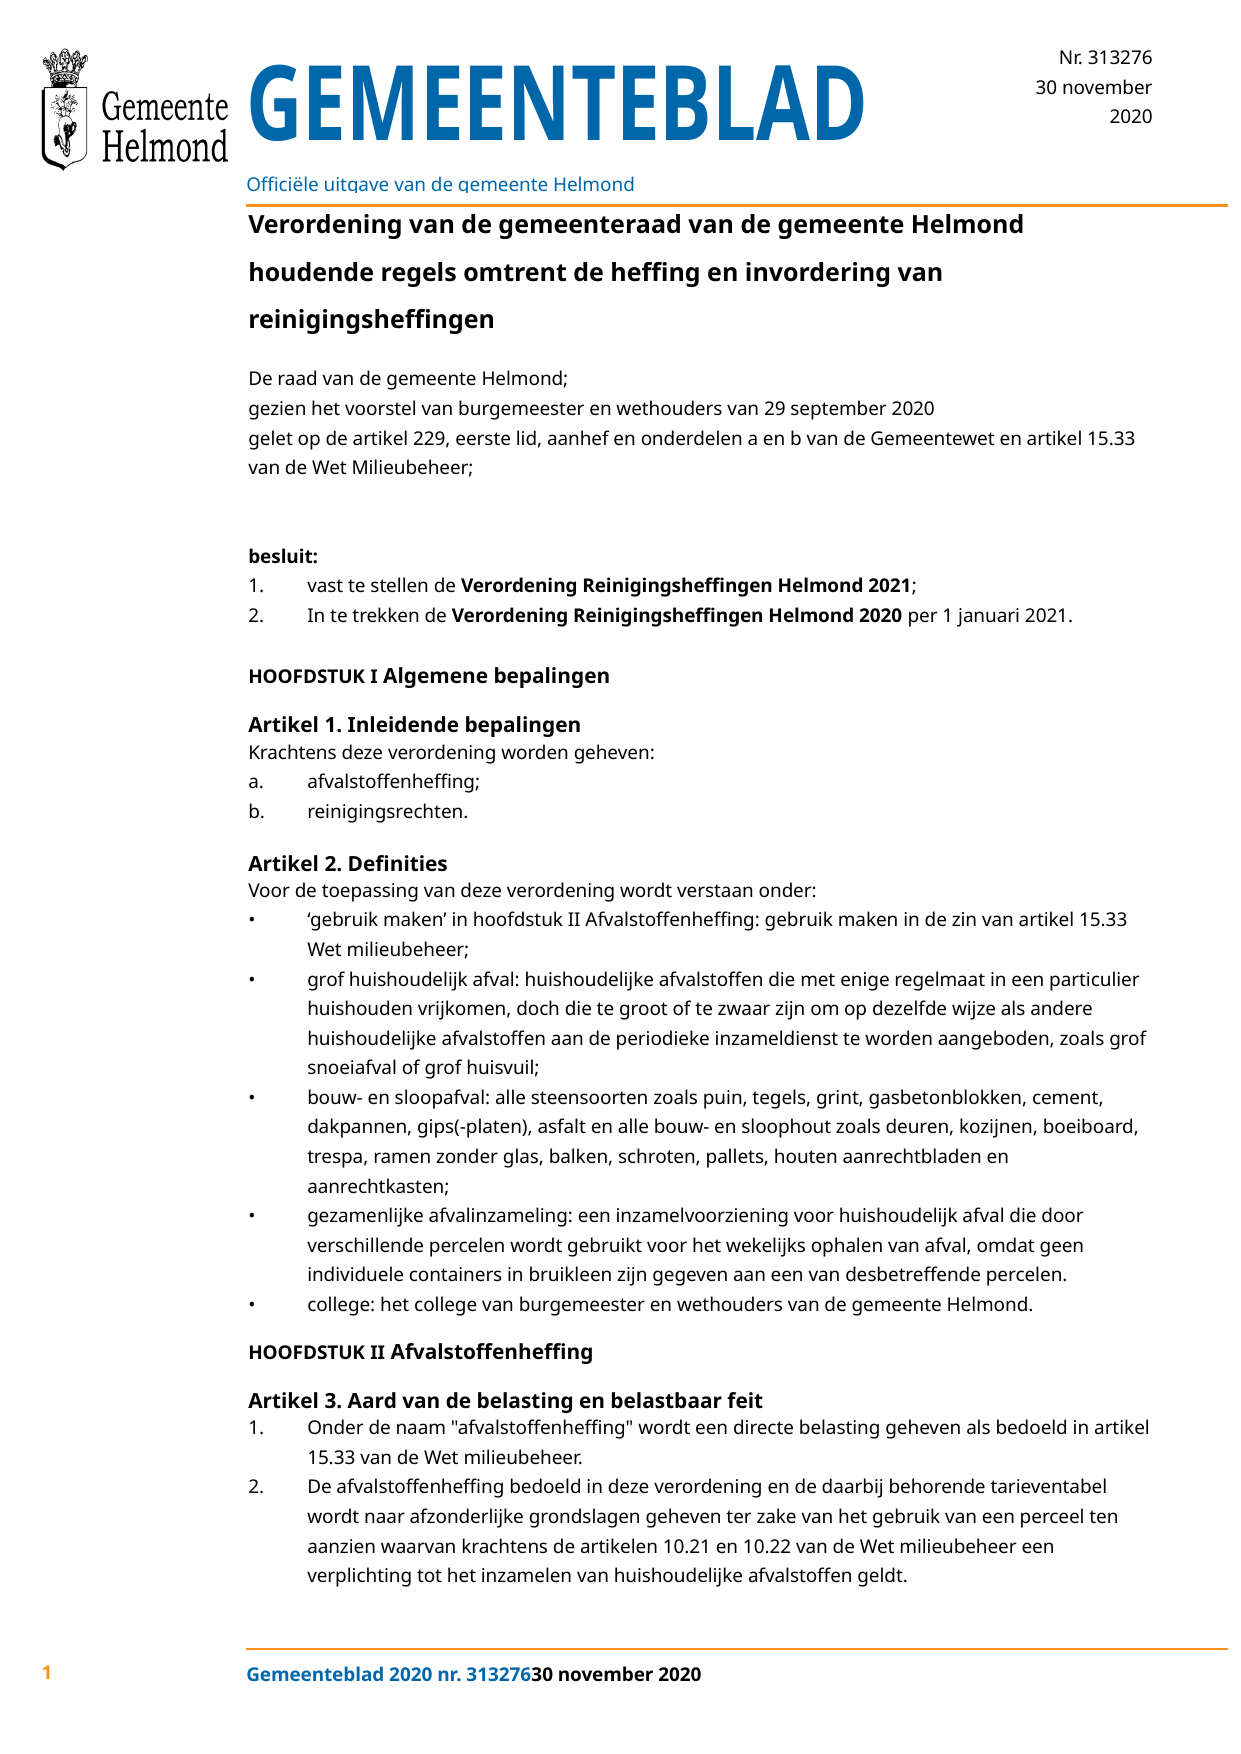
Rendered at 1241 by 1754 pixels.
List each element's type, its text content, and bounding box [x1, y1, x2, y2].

text gelet op de artikel 229, eerste lid, aanhef en onderdelen a en b van de Gemeentewet en artikel 15.33 van de Wet Milieubeheer; [248, 425, 1152, 480]
list Onder de naam "afvalstoffenheffing" wordt een directe belasting geheven als bedoeld in artikel 15.33 van de Wet milieubeheer. [248, 1414, 1152, 1470]
list In te trekken de Verordening Reinigingsheffingen Helmond 2020 per 1 januari 2021. [248, 602, 1152, 628]
list ‘gebruik maken’ in hoofdstuk II Afvalstoffenheffing: gebruik maken in de zin van artikel 15.33 Wet milieubeheer; [248, 907, 1152, 962]
text Krachtens deze verordening worden geheven: [248, 739, 1152, 765]
text Verordening van de gemeenteraad van de gemeente Helmond houdende regels omtrent de heffing en invordering van reinigingsheffingen [248, 207, 1152, 336]
text Artikel 3. Aard van de belasting en belastbaar feit [248, 1386, 1152, 1414]
list gezamenlijke afvalinzameling: een inzamelvoorziening voor huishoudelijk afval die door verschillende percelen wordt gebruikt voor het wekelijks ophalen van afval, omdat geen individuele containers in bruikleen zijn gegeven aan een van desbetreffende percelen. [248, 1202, 1152, 1287]
text gezien het voorstel van burgemeester en wethouders van 29 september 2020 [248, 395, 1152, 421]
list vast te stellen de Verordening Reinigingsheffingen Helmond 2021; [248, 573, 1152, 598]
picture [41, 47, 231, 172]
text HOOFDSTUK II Afvalstoffenheffing [248, 1337, 1152, 1365]
text De raad van de gemeente Helmond; [248, 366, 1152, 391]
list reinigingsrechten. [248, 798, 1152, 824]
list afvalstoffenheffing; [248, 769, 1152, 794]
text Artikel 1. Inleidende bepalingen [248, 711, 1152, 739]
text Voor de toepassing van deze verordening wordt verstaan onder: [248, 877, 1152, 903]
list college: het college van burgemeester en wethouders van de gemeente Helmond. [248, 1291, 1152, 1317]
list grof huishoudelijk afval: huishoudelijke afvalstoffen die met enige regelmaat in een particulier huishouden vrijkomen, doch die te groot of te zwaar zijn om op dezelfde wijze als andere huishoudelijke afvalstoffen aan de periodieke inzameldienst te worden aangeboden, zoals grof snoeiafval of grof huisvuil; [248, 966, 1152, 1080]
text besluit: [248, 543, 1152, 569]
text Artikel 2. Definities [248, 849, 1152, 877]
list De afvalstoffenheffing bedoeld in deze verordening en de daarbij behorende tarieventabel wordt naar afzonderlijke grondslagen geheven ter zake van het gebruik van een perceel ten aanzien waarvan krachtens de artikelen 10.21 en 10.22 van de Wet milieubeheer een verplichting tot het inzamelen van huishoudelijke afvalstoffen geldt. [248, 1474, 1152, 1588]
text HOOFDSTUK I Algemene bepalingen [248, 661, 1152, 690]
list bouw- en sloopafval: alle steensoorten zoals puin, tegels, grint, gasbetonblokken, cement, dakpannen, gips(-platen), asfalt en alle bouw- en sloophout zoals deuren, kozijnen, boeiboard, trespa, ramen zonder glas, balken, schroten, pallets, houten aanrechtbladen en aanrechtkasten; [248, 1084, 1152, 1199]
